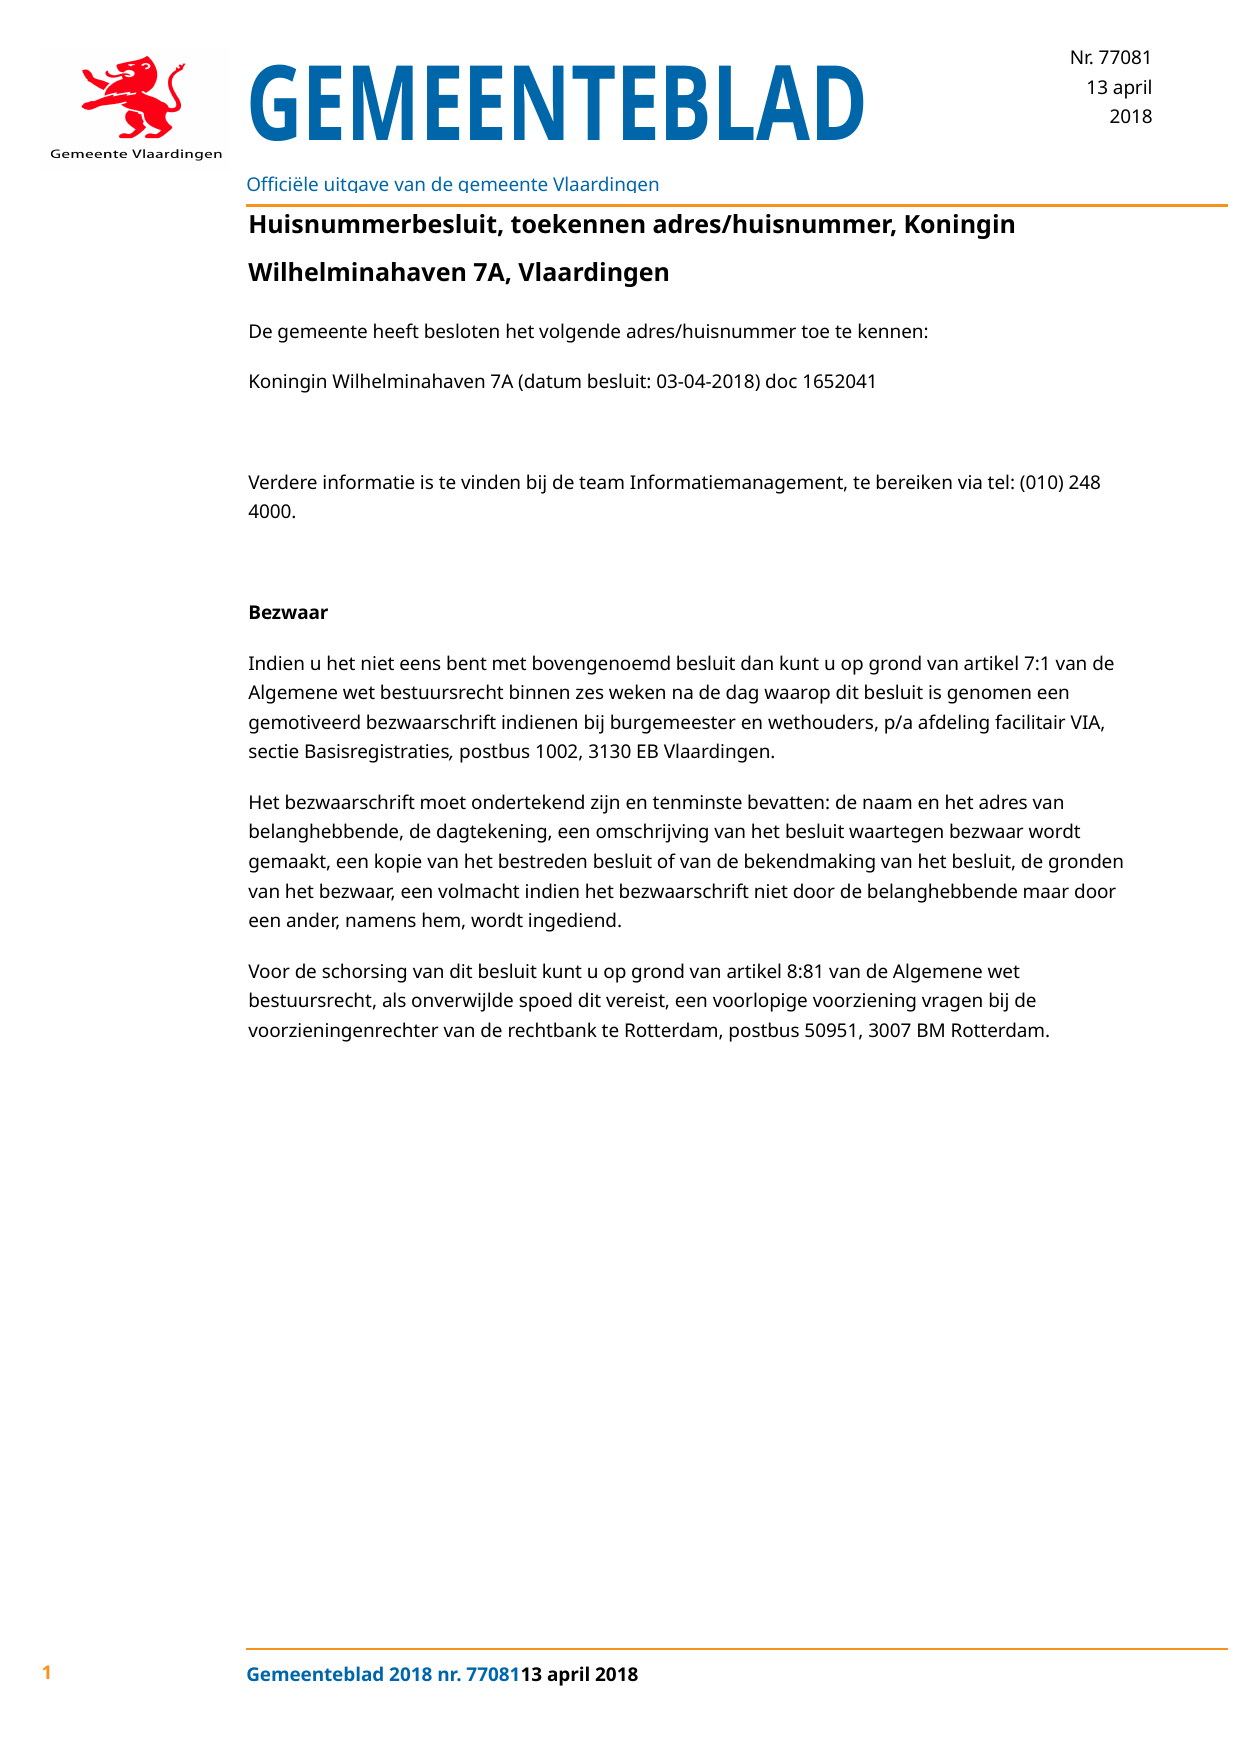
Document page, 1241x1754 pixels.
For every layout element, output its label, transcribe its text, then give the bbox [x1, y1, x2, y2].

text Huisnummerbesluit, toekennen adres/huisnummer, Koningin Wilhelminahaven 7A, Vlaardingen [248, 207, 1152, 288]
text Koningin Wilhelminahaven 7A (datum besluit: 03-04-2018) doc 1652041 [248, 368, 1152, 394]
text Voor de schorsing van dit besluit kunt u op grond van artikel 8:81 van de Algemene wet bestuursrecht, als onverwijlde spoed dit vereist, een voorlopige voorziening vragen bij de voorzieningenrechter van de rechtbank te Rotterdam, postbus 50951, 3007 BM Rotterdam. [248, 958, 1152, 1043]
text De gemeente heeft besloten het volgende adres/huisnummer toe te kennen: [248, 318, 1152, 344]
text Bezwaar [248, 599, 1152, 625]
text Indien u het niet eens bent met bovengenoemd besluit dan kunt u op grond van artikel 7:1 van de Algemene wet bestuursrecht binnen zes weken na de dag waarop dit besluit is genomen een gemotiveerd bezwaarschrift indienen bij burgemeester en wethouders, p/a afdeling facilitair VIA, sectie Basisregistraties, postbus 1002, 3130 EB Vlaardingen. [248, 650, 1152, 764]
text Verdere informatie is te vinden bij de team Informatiemanagement, te bereiken via tel: (010) 248 4000. [248, 469, 1152, 524]
text Het bezwaarschrift moet ondertekend zijn en tenminste bevatten: de naam en het adres van belanghebbende, de dagtekening, een omschrijving van het besluit waartegen bezwaar wordt gemaakt, een kopie van het bestreden besluit of van de bekendmaking van het besluit, de gronden van het bezwaar, een volmacht indien het bezwaarschrift niet door de belanghebbende maar door een ander, namens hem, wordt ingediend. [248, 789, 1152, 933]
picture [41, 47, 231, 172]
